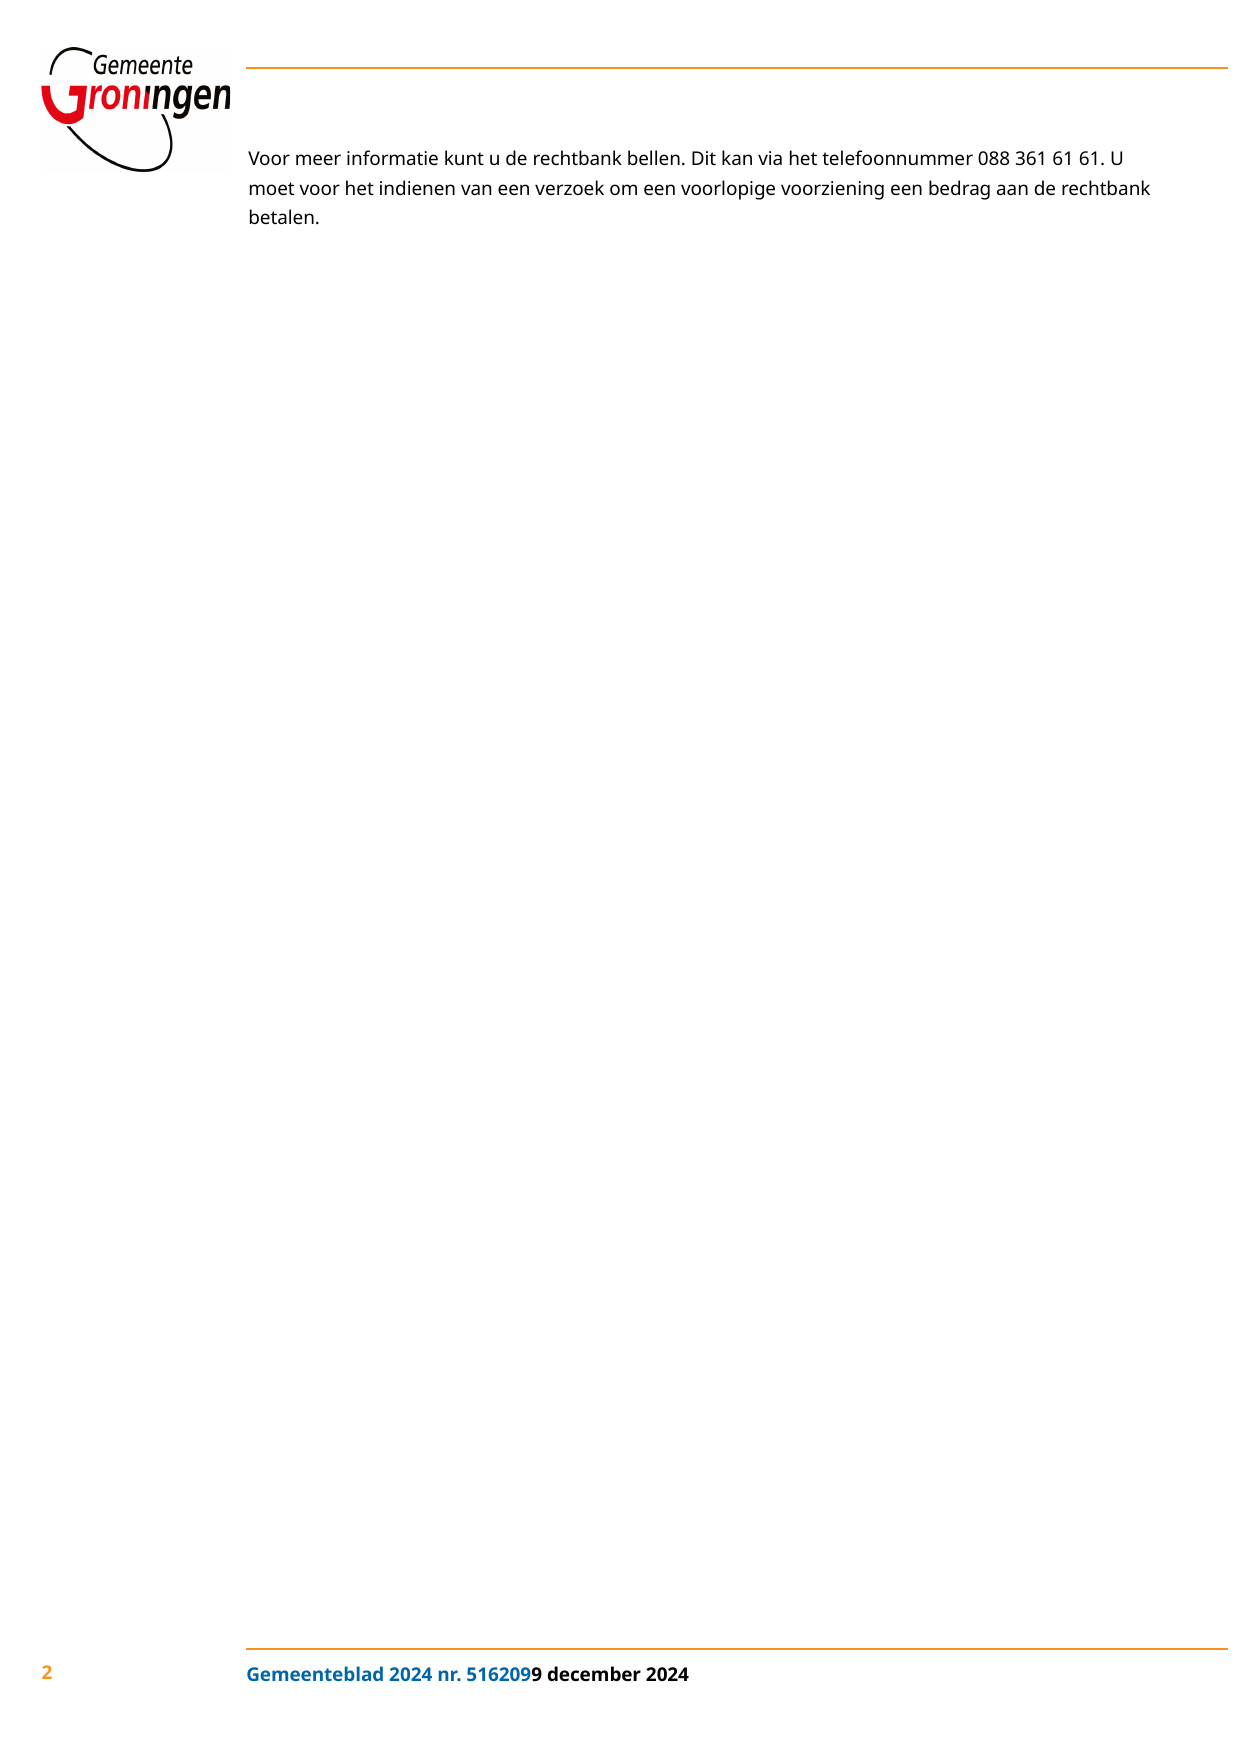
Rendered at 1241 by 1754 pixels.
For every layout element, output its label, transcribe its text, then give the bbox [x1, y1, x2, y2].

text Voor meer informatie kunt u de rechtbank bellen. Dit kan via het telefoonnummer 088 361 61 61. U moet voor het indienen van een verzoek om een voorlopige voorziening een bedrag aan de rechtbank betalen. [248, 145, 1152, 230]
picture [41, 47, 231, 172]
